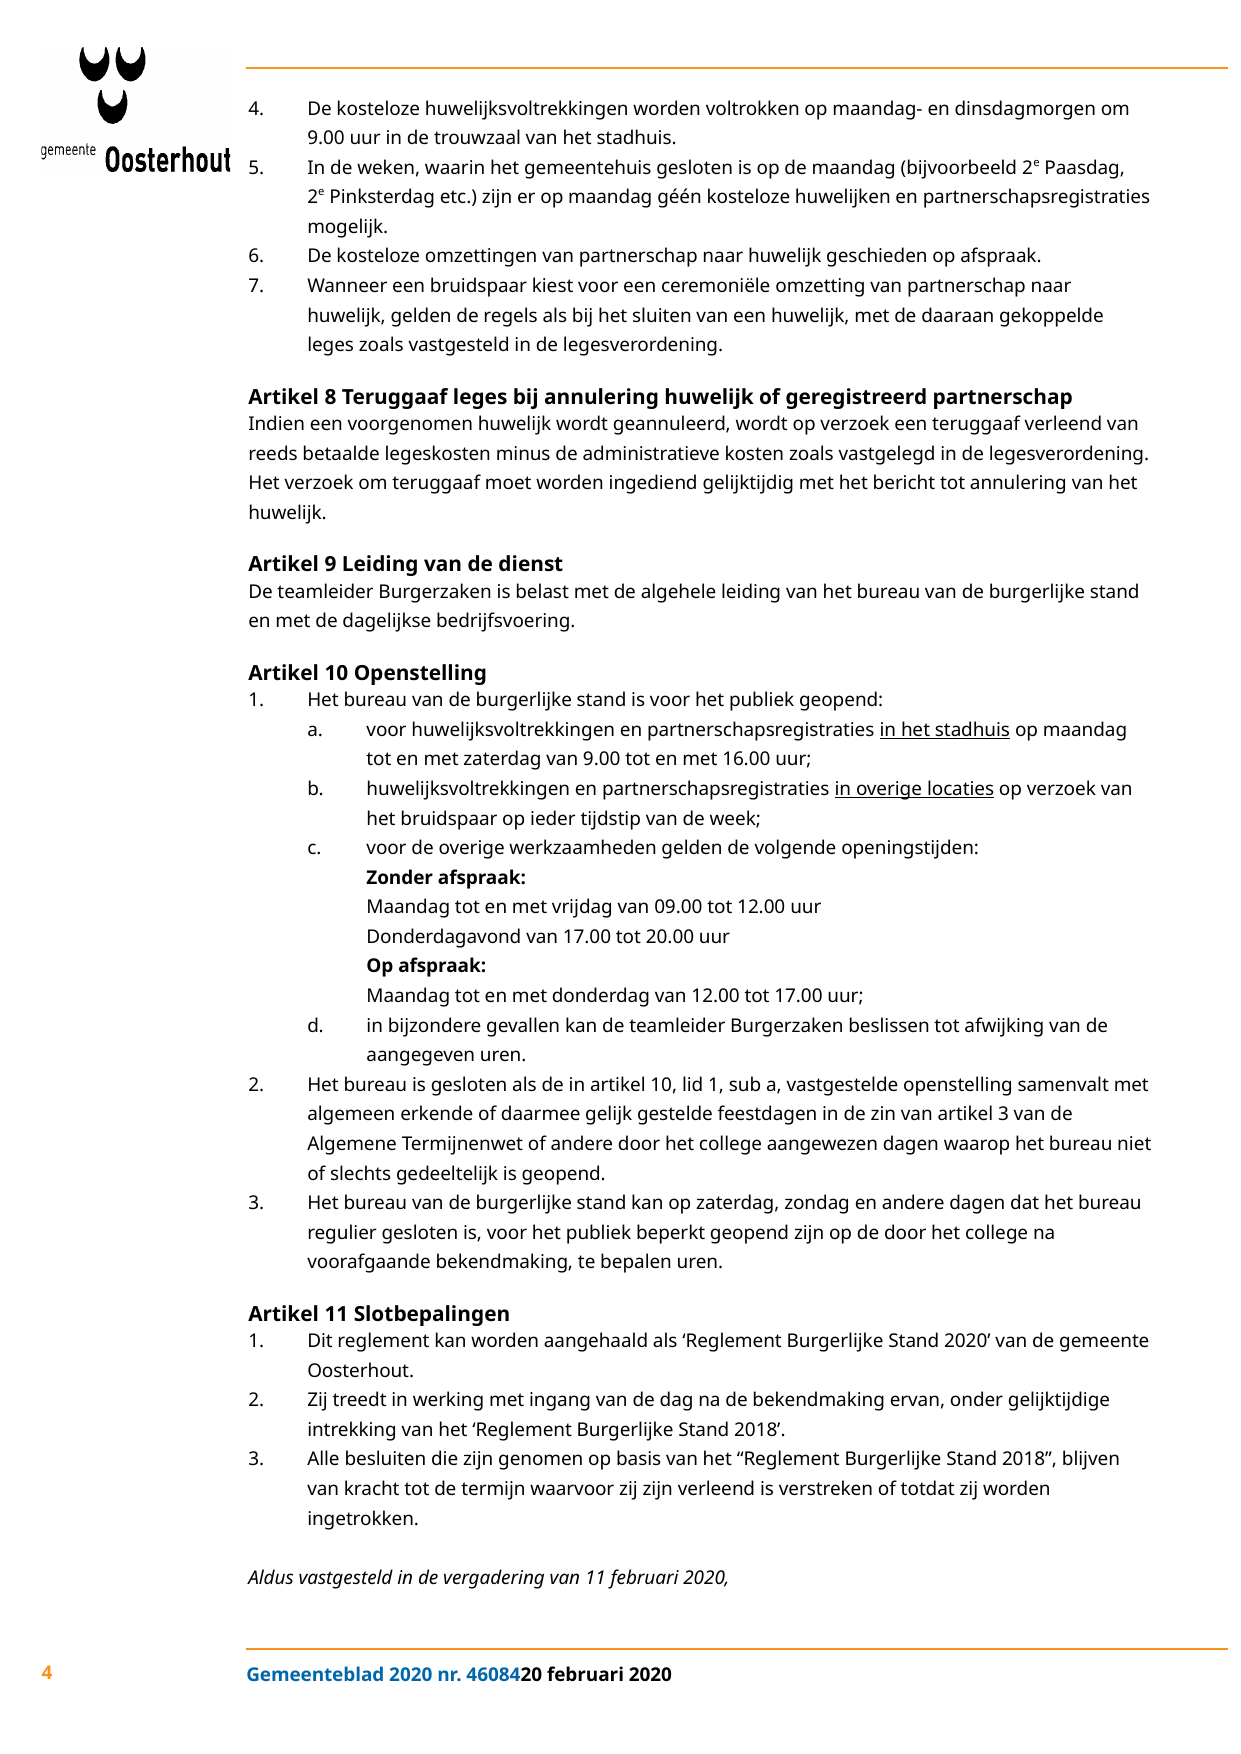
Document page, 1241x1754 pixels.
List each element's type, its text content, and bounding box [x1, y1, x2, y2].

text Artikel 8 Teruggaaf leges bij annulering huwelijk of geregistreerd partnerschap [248, 382, 1152, 410]
list Wanneer een bruidspaar kiest voor een ceremoniële omzetting van partnerschap naar huwelijk, gelden de regels als bij het sluiten van een huwelijk, met de daaraan gekoppelde leges zoals vastgesteld in de legesverordening. [248, 272, 1152, 357]
text De teamleider Burgerzaken is belast met de algehele leiding van het bureau van de burgerlijke stand en met de dagelijkse bedrijfsvoering. [248, 578, 1152, 633]
list Zij treedt in werking met ingang van de dag na de bekendmaking ervan, onder gelijktijdige intrekking van het ‘Reglement Burgerlijke Stand 2018’. [248, 1386, 1152, 1442]
list Zonder afspraak: [307, 864, 1152, 889]
list De kosteloze omzettingen van partnerschap naar huwelijk geschieden op afspraak. [248, 243, 1152, 268]
list De kosteloze huwelijksvoltrekkingen worden voltrokken op maandag- en dinsdagmorgen om 9.00 uur in de trouwzaal van het stadhuis. [248, 95, 1152, 150]
list huwelijksvoltrekkingen en partnerschapsregistraties in overige locaties op verzoek van het bruidspaar op ieder tijdstip van de week; [307, 775, 1152, 830]
list Het bureau van de burgerlijke stand kan op zaterdag, zondag en andere dagen dat het bureau regulier gesloten is, voor het publiek beperkt geopend zijn op de door het college na voorafgaande bekendmaking, te bepalen uren. [248, 1189, 1152, 1274]
text Artikel 11 Slotbepalingen [248, 1299, 1152, 1327]
text Aldus vastgesteld in de vergadering van 11 februari 2020, [248, 1564, 1152, 1590]
picture [41, 47, 231, 172]
list Dit reglement kan worden aangehaald als ‘Reglement Burgerlijke Stand 2020’ van de gemeente Oosterhout. [248, 1327, 1152, 1383]
text Artikel 9 Leiding van de dienst [248, 549, 1152, 578]
list Het bureau is gesloten als de in artikel 10, lid 1, sub a, vastgestelde openstelling samenvalt met algemeen erkende of daarmee gelijk gestelde feestdagen in de zin van artikel 3 van de Algemene Termijnenwet of andere door het college aangewezen dagen waarop het bureau niet of slechts gedeeltelijk is geopend. [248, 1071, 1152, 1185]
list Maandag tot en met vrijdag van 09.00 tot 12.00 uur [307, 893, 1152, 919]
text Artikel 10 Openstelling [248, 658, 1152, 686]
text Indien een voorgenomen huwelijk wordt geannuleerd, wordt op verzoek een teruggaaf verleend van reeds betaalde legeskosten minus de administratieve kosten zoals vastgelegd in de legesverordening. Het verzoek om teruggaaf moet worden ingediend gelijktijdig met het bericht tot annulering van het huwelijk. [248, 410, 1152, 525]
list Donderdagavond van 17.00 tot 20.00 uur [307, 923, 1152, 949]
list Het bureau van de burgerlijke stand is voor het publiek geopend: [248, 686, 1152, 712]
list in bijzondere gevallen kan de teamleider Burgerzaken beslissen tot afwijking van de aangegeven uren. [307, 1012, 1152, 1067]
list Op afspraak: [307, 953, 1152, 978]
list In de weken, waarin het gemeentehuis gesloten is op de maandag (bijvoorbeeld 2e Paasdag, 2e Pinksterdag etc.) zijn er op maandag géén kosteloze huwelijken en partnerschapsregistraties mogelijk. [248, 154, 1152, 239]
list Alle besluiten die zijn genomen op basis van het “Reglement Burgerlijke Stand 2018”, blijven van kracht tot de termijn waarvoor zij zijn verleend is verstreken of totdat zij worden ingetrokken. [248, 1446, 1152, 1531]
list Maandag tot en met donderdag van 12.00 tot 17.00 uur; [307, 982, 1152, 1008]
list voor huwelijksvoltrekkingen en partnerschapsregistraties in het stadhuis op maandag tot en met zaterdag van 9.00 tot en met 16.00 uur; [307, 716, 1152, 771]
list voor de overige werkzaamheden gelden de volgende openingstijden: [307, 834, 1152, 860]
